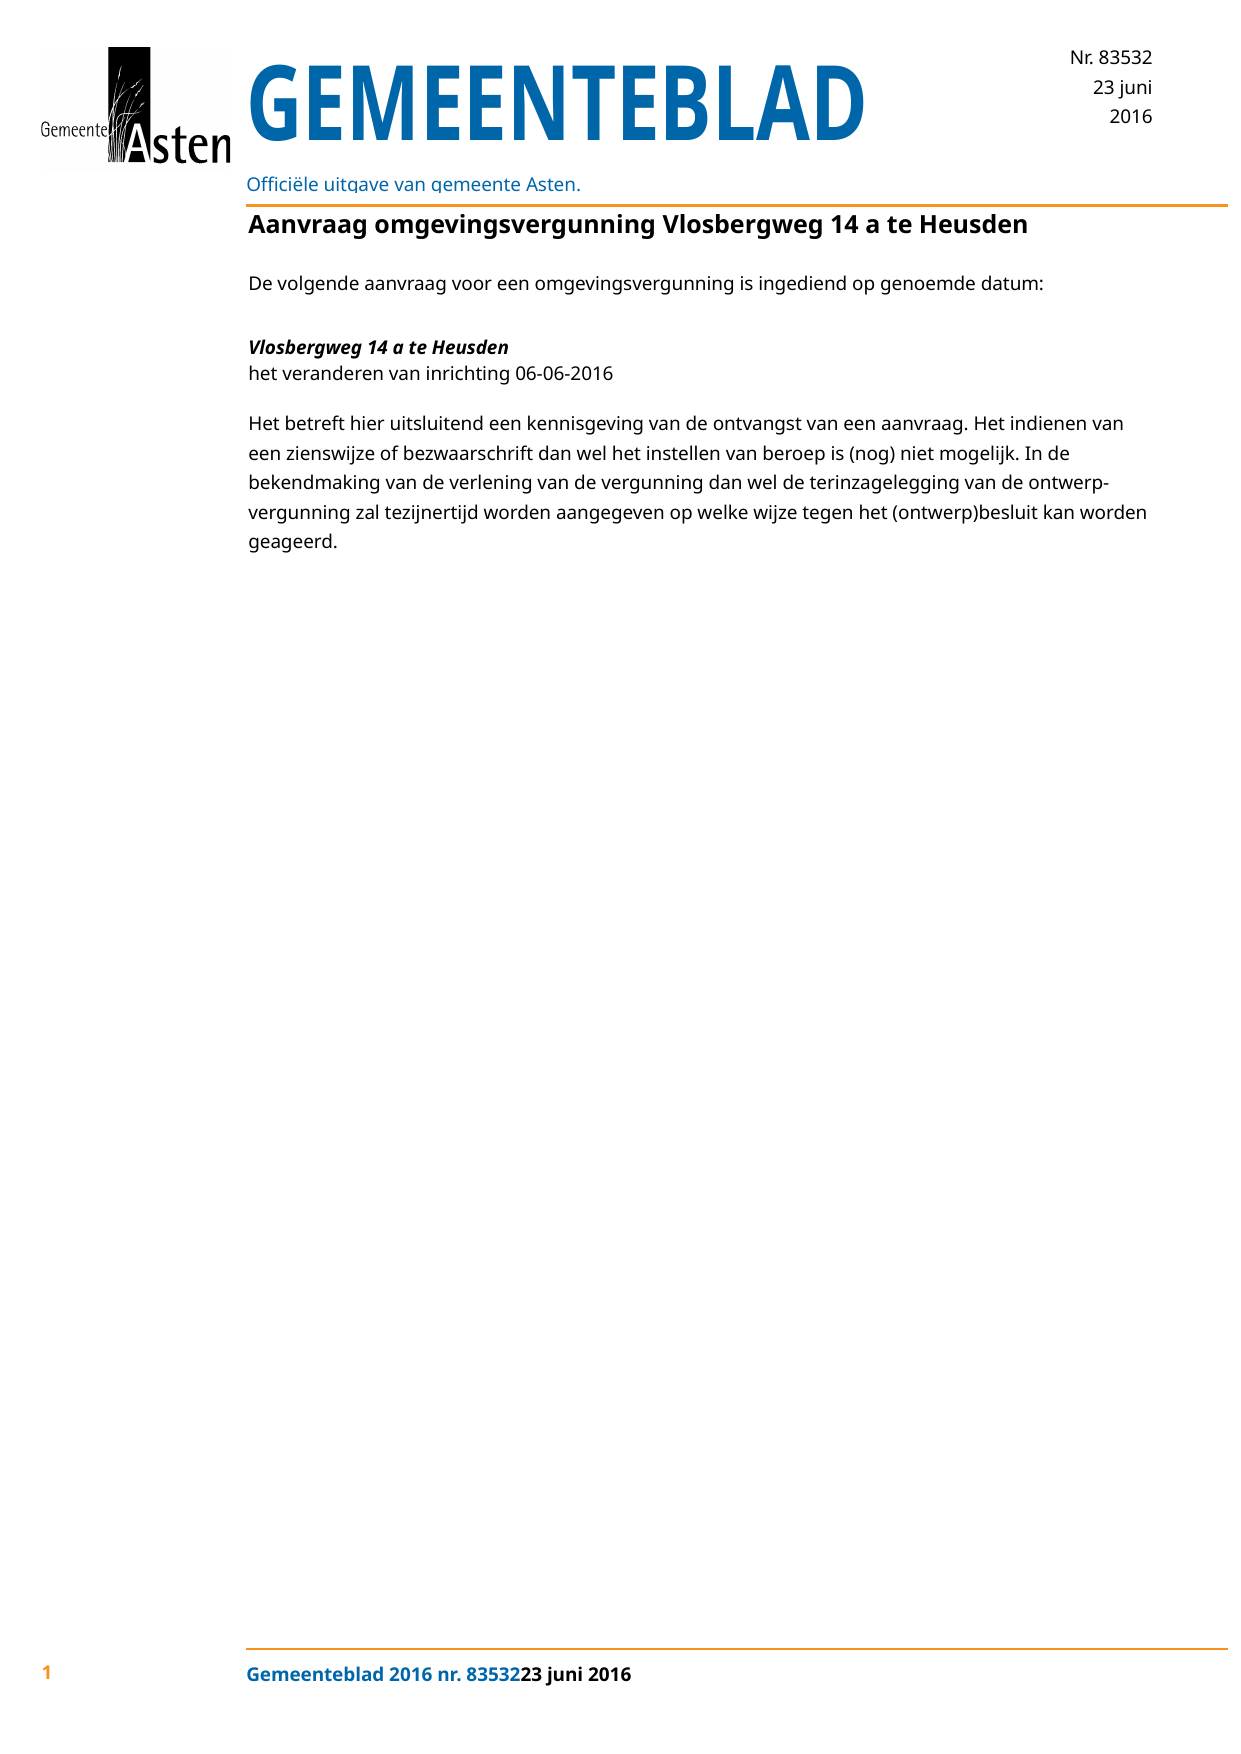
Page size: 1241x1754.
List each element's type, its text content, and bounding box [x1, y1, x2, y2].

text Aanvraag omgevingsvergunning Vlosbergweg 14 a te Heusden [248, 207, 1152, 241]
text Het betreft hier uitsluitend een kennisgeving van de ontvangst van een aanvraag. Het indienen van een zienswijze of bezwaarschrift dan wel het instellen van beroep is (nog) niet mogelijk. In de bekendmaking van de verlening van de vergunning dan wel de terinzagelegging van de ontwerp-vergunning zal tezijnertijd worden aangegeven op welke wijze tegen het (ontwerp)besluit kan worden geageerd. [248, 410, 1152, 554]
text De volgende aanvraag voor een omgevingsvergunning is ingediend op genoemde datum: [248, 270, 1152, 296]
text Vlosbergweg 14 a te Heusden [248, 334, 1152, 360]
picture [41, 47, 231, 172]
text het veranderen van inrichting 06-06-2016 [248, 360, 1152, 386]
